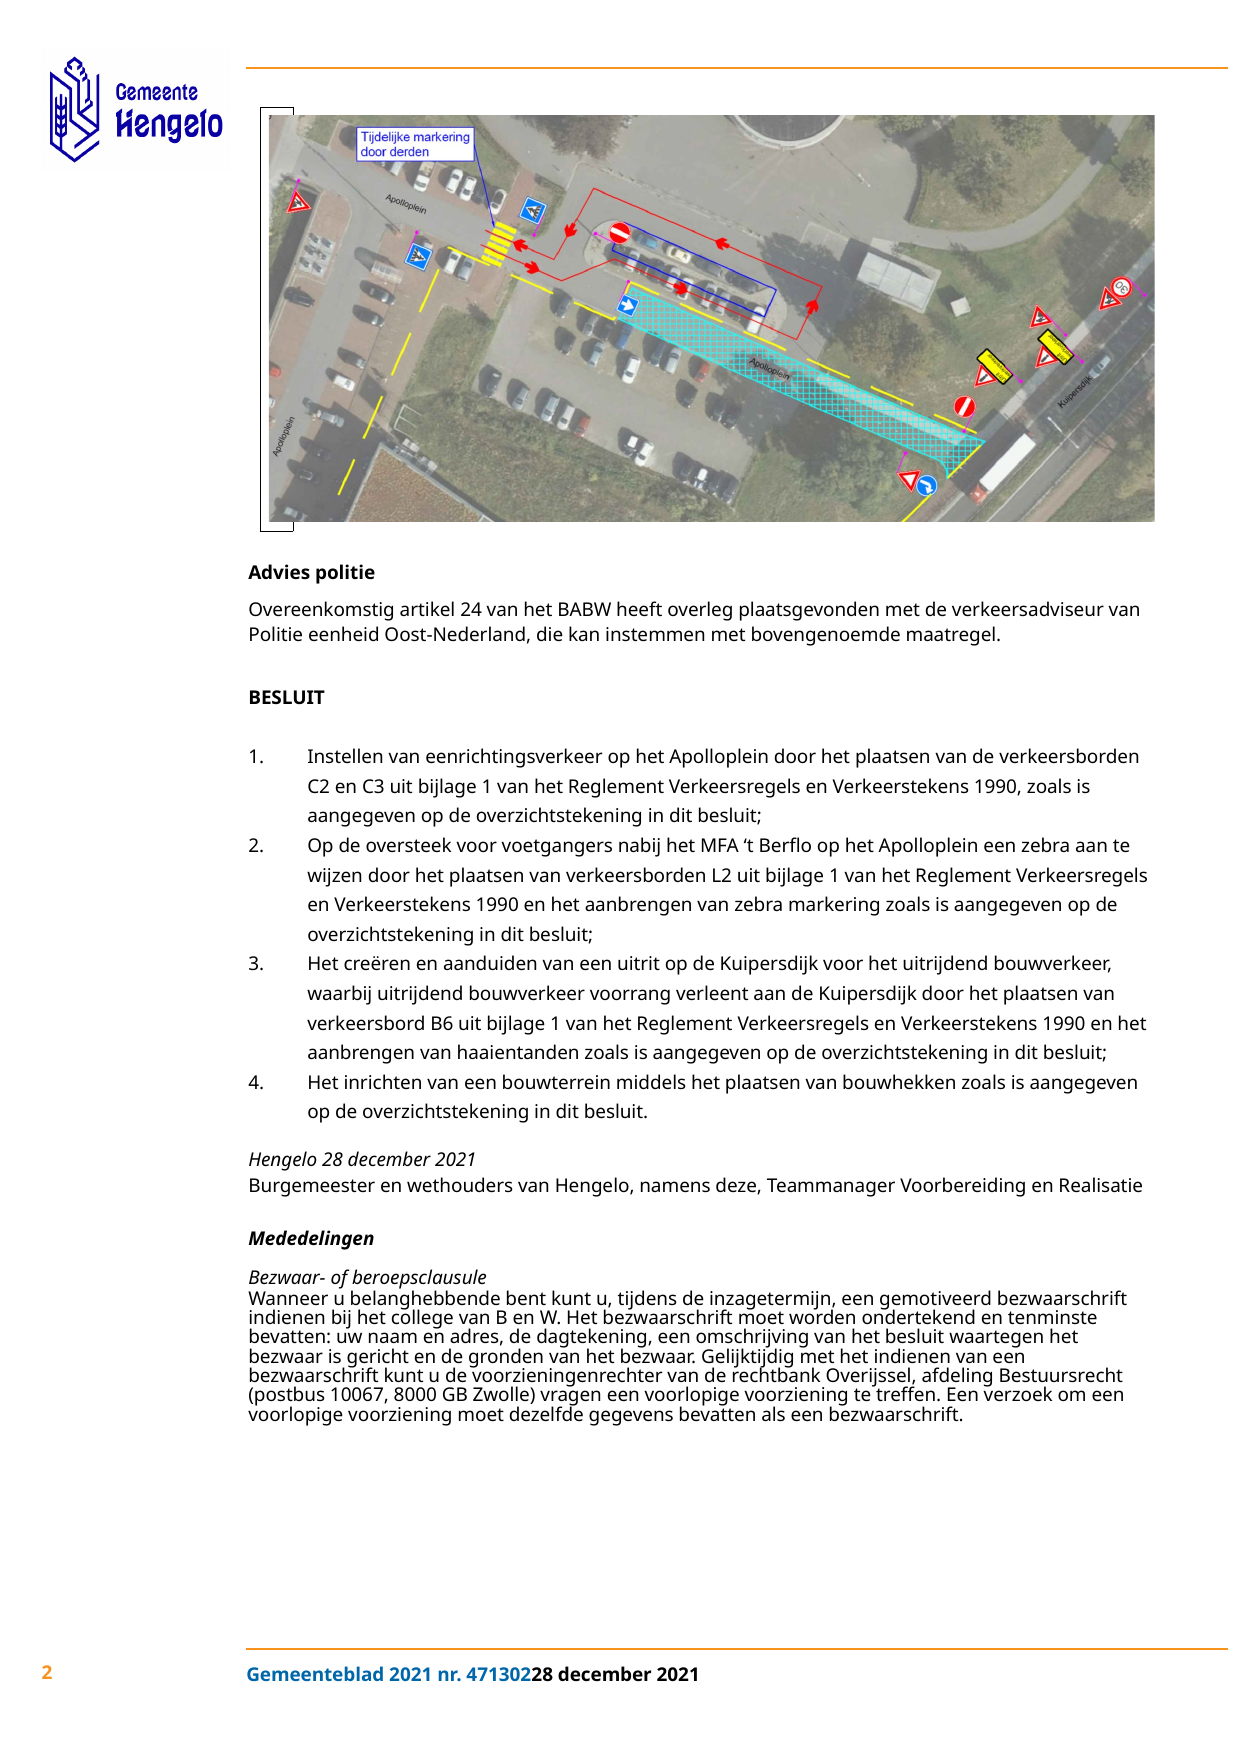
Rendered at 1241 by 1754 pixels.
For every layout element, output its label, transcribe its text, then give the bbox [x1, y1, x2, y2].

text Advies politie [248, 559, 1152, 585]
text Overeenkomstig artikel 24 van het BABW heeft overleg plaatsgevonden met de verkeersadviseur van Politie eenheid Oost-Nederland, die kan instemmen met bovengenoemde maatregel. [248, 596, 1152, 647]
text BESLUIT [248, 684, 1152, 710]
picture [41, 47, 231, 172]
list Op de oversteek voor voetgangers nabij het MFA ‘t Berflo op het Apolloplein een zebra aan te wijzen door het plaatsen van verkeersborden L2 uit bijlage 1 van het Reglement Verkeersregels en Verkeerstekens 1990 en het aanbrengen van zebra markering zoals is aangegeven op de overzichtstekening in dit besluit; [248, 832, 1152, 947]
text Hengelo 28 december 2021 [248, 1146, 1152, 1172]
text Wanneer u belanghebbende bent kunt u, tijdens de inzagetermijn, een gemotiveerd bezwaarschrift indienen bij het college van B en W. Het bezwaarschrift moet worden ondertekend en tenminste bevatten: uw naam en adres, de dagtekening, een omschrijving van het besluit waartegen het bezwaar is gericht en de gronden van het bezwaar. Gelijktijdig met het indienen van een bezwaarschrift kunt u de voorzieningenrechter van de rechtbank Overijssel, afdeling Bestuursrecht (postbus 10067, 8000 GB Zwolle) vragen een voorlopige voorziening te treffen. Een verzoek om een voorlopige voorziening moet dezelfde gegevens bevatten als een bezwaarschrift. [248, 1290, 1152, 1425]
text Mededelingen [248, 1225, 1152, 1251]
list Het creëren en aanduiden van een uitrit op de Kuipersdijk voor het uitrijdend bouwverkeer, waarbij uitrijdend bouwverkeer voorrang verleent aan de Kuipersdijk door het plaatsen van verkeersbord B6 uit bijlage 1 van het Reglement Verkeersregels en Verkeerstekens 1990 en het aanbrengen van haaientanden zoals is aangegeven op de overzichtstekening in dit besluit; [248, 951, 1152, 1065]
picture [268, 115, 1155, 522]
text Bezwaar- of beroepsclausule [248, 1264, 1152, 1290]
list Het inrichten van een bouwterrein middels het plaatsen van bouwhekken zoals is aangegeven op de overzichtstekening in dit besluit. [248, 1069, 1152, 1124]
text Burgemeester en wethouders van Hengelo, namens deze, Teammanager Voorbereiding en Realisatie [248, 1172, 1152, 1198]
list Instellen van eenrichtingsverkeer op het Apolloplein door het plaatsen van de verkeersborden C2 en C3 uit bijlage 1 van het Reglement Verkeersregels en Verkeerstekens 1990, zoals is aangegeven op de overzichtstekening in dit besluit; [248, 743, 1152, 828]
